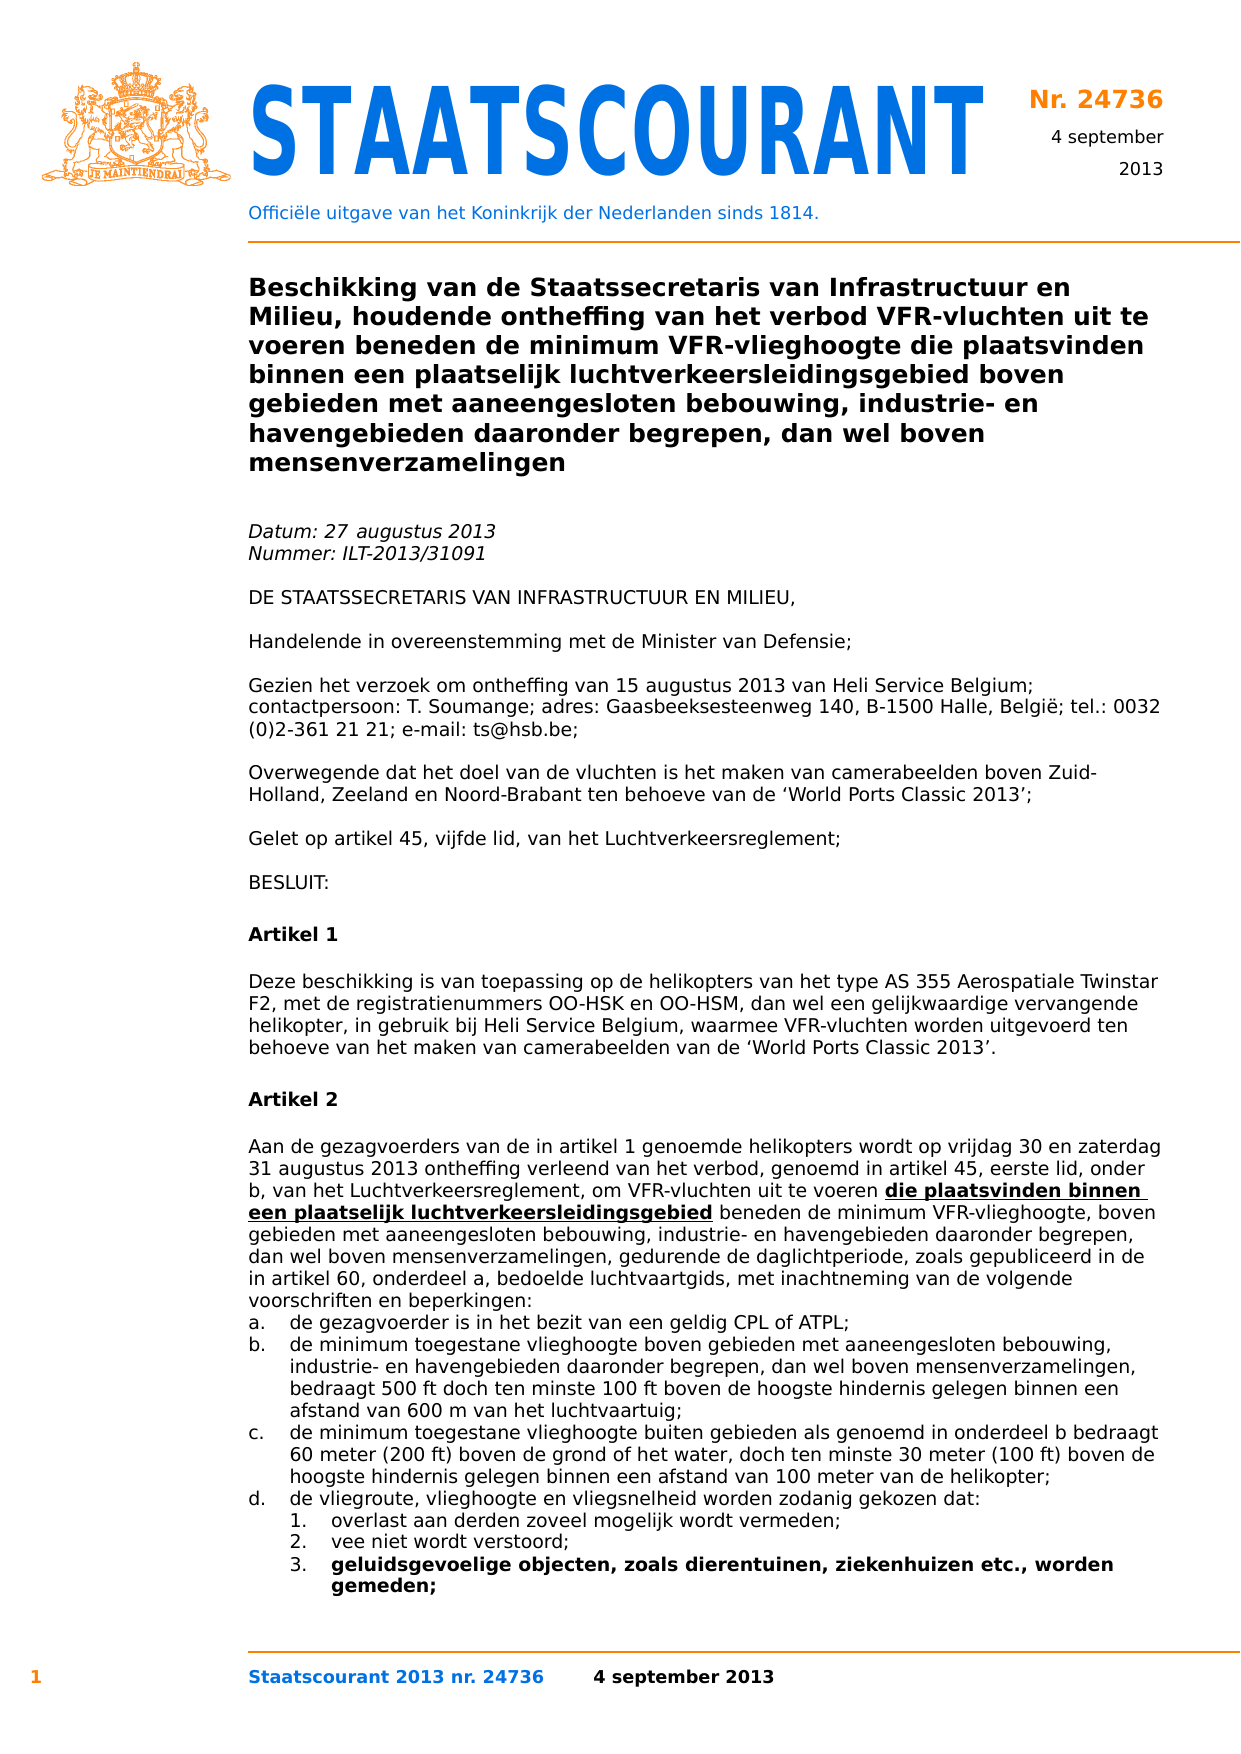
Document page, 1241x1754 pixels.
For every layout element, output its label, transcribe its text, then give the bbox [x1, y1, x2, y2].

text Overwegende dat het doel van de vluchten is het maken van camerabeelden boven Zuid-Holland, Zeeland en Noord-Brabant ten behoeve van de ‘World Ports Classic 2013’; [248, 762, 1163, 806]
text b. de minimum toegestane vlieghoogte boven gebieden met aaneengesloten bebouwing, industrie- en havengebieden daaronder begrepen, dan wel boven mensenverzamelingen, bedraagt 500 ft doch ten minste 100 ft boven de hoogste hindernis gelegen binnen een afstand van 600 m van het luchtvaartuig; [248, 1334, 1163, 1422]
text Datum: 27 augustus 2013 [248, 521, 1163, 543]
table_header Nr. 24736 [998, 62, 1240, 121]
text d. de vliegroute, vlieghoogte en vliegsnelheid worden zodanig gekozen dat: [248, 1487, 1163, 1509]
text 1. overlast aan derden zoveel mogelijk wordt vermeden; [289, 1509, 1163, 1531]
table_header [25, 62, 248, 241]
table_cell 2013 [998, 153, 1240, 203]
subtitle Artikel 2 [248, 1089, 1163, 1111]
text a. de gezagvoerder is in het bezit van een geldig CPL of ATPL; [248, 1312, 1163, 1334]
subtitle Beschikking van de Staatssecretaris van Infrastructuur en Milieu, houdende ontheffing van het verbod VFR-vluchten uit te voeren beneden de minimum VFR-vlieghoogte die plaatsvinden binnen een plaatselijk luchtverkeersleidingsgebied boven gebieden met aaneengesloten bebouwing, industrie- en havengebieden daaronder begrepen, dan wel boven mensenverzamelingen [248, 273, 1163, 477]
text c. de minimum toegestane vlieghoogte buiten gebieden als genoemd in onderdeel b bedraagt 60 meter (200 ft) boven de grond of het water, doch ten minste 30 meter (100 ft) boven de hoogste hindernis gelegen binnen een afstand van 100 meter van de helikopter; [248, 1422, 1163, 1487]
table_cell 4 september [998, 121, 1240, 153]
text BESLUIT: [248, 872, 1163, 894]
text DE STAATSSECRETARIS VAN INFRASTRUCTUUR EN MILIEU, [248, 587, 1163, 609]
subtitle Artikel 1 [248, 924, 1163, 946]
text 2. vee niet wordt verstoord; [289, 1531, 1163, 1553]
table_cell Officiële uitgave van het Koninkrijk der Nederlanden sinds 1814. [248, 203, 1240, 241]
table_header STAATSCOURANT [248, 62, 998, 203]
text Gezien het verzoek om ontheffing van 15 augustus 2013 van Heli Service Belgium; contactpersoon: T. Soumange; adres: Gaasbeeksesteenweg 140, B-1500 Halle, België; tel.: 0032 (0)2-361 21 21; e-mail: ts@hsb.be; [248, 674, 1163, 740]
text 3. geluidsgevoelige objecten, zoals dierentuinen, ziekenhuizen etc., worden gemeden; [289, 1553, 1163, 1597]
text Nummer: ILT-2013/31091 [248, 543, 1163, 565]
picture [41, 62, 231, 186]
text Aan de gezagvoerders van de in artikel 1 genoemde helikopters wordt op vrijdag 30 en zaterdag 31 augustus 2013 ontheffing verleend van het verbod, genoemd in artikel 45, eerste lid, onder b, van het Luchtverkeersreglement, om VFR-vluchten uit te voeren die plaatsvinden binnen een plaatselijk luchtverkeersleidingsgebied beneden de minimum VFR-vlieghoogte, boven gebieden met aaneengesloten bebouwing, industrie- en havengebieden daaronder begrepen, dan wel boven mensenverzamelingen, gedurende de daglichtperiode, zoals gepubliceerd in de in artikel 60, onderdeel a, bedoelde luchtvaartgids, met inachtneming van de volgende voorschriften en beperkingen: [248, 1136, 1163, 1312]
text Deze beschikking is van toepassing op de helikopters van het type AS 355 Aerospatiale Twinstar F2, met de registratienummers OO-HSK en OO-HSM, dan wel een gelijkwaardige vervangende helikopter, in gebruik bij Heli Service Belgium, waarmee VFR-vluchten worden uitgevoerd ten behoeve van het maken van camerabeelden van de ‘World Ports Classic 2013’. [248, 971, 1163, 1059]
text Handelende in overeenstemming met de Minister van Defensie; [248, 631, 1163, 653]
text Gelet op artikel 45, vijfde lid, van het Luchtverkeersreglement; [248, 828, 1163, 850]
